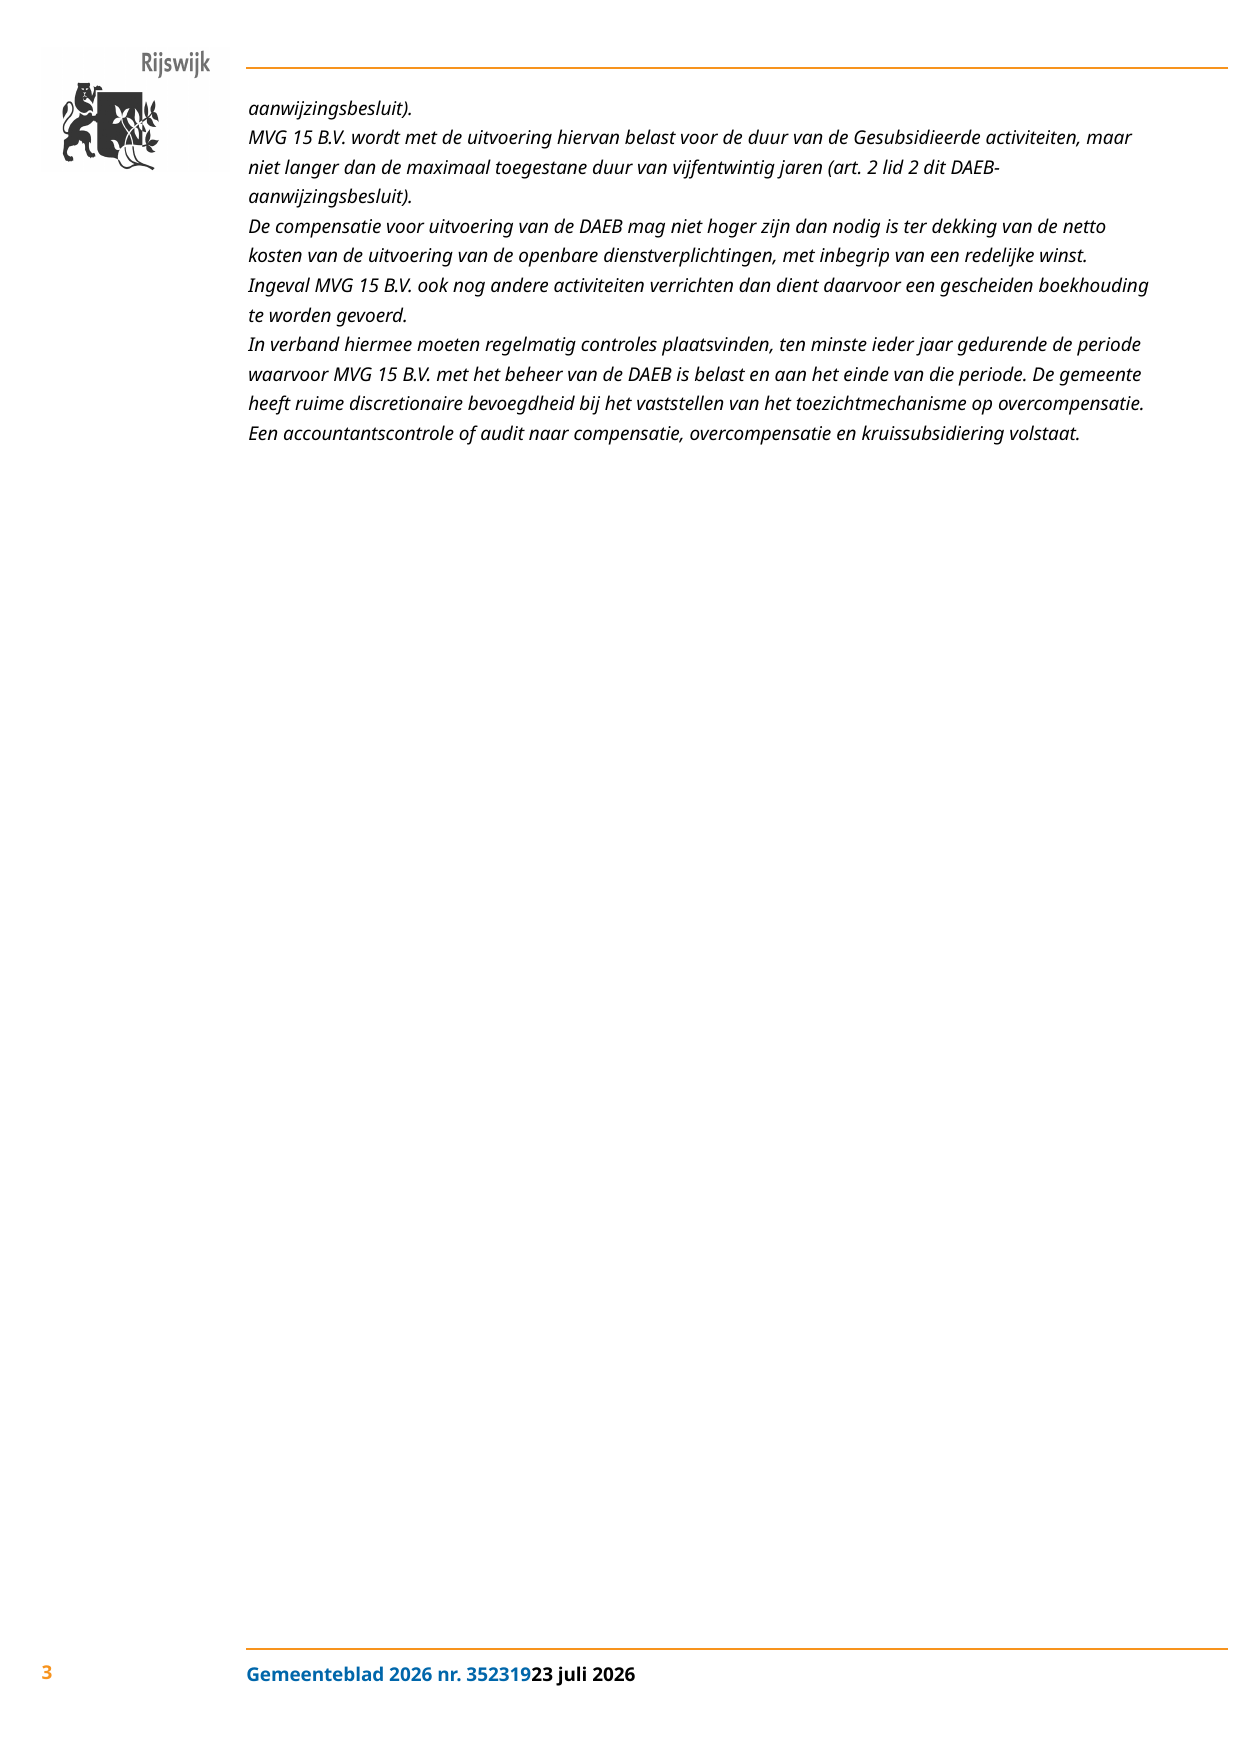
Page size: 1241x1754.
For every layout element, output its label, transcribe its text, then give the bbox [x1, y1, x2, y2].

text MVG 15 B.V. wordt met de uitvoering hiervan belast voor de duur van de Gesubsidieerde activiteiten, maar niet langer dan de maximaal toegestane duur van vijfentwintig jaren (art. 2 lid 2 dit DAEB-aanwijzingsbesluit). [248, 124, 1152, 209]
text De compensatie voor uitvoering van de DAEB mag niet hoger zijn dan nodig is ter dekking van de netto kosten van de uitvoering van de openbare dienstverplichtingen, met inbegrip van een redelijke winst. Ingeval MVG 15 B.V. ook nog andere activiteiten verrichten dan dient daarvoor een gescheiden boekhouding te worden gevoerd. [248, 213, 1152, 328]
text In verband hiermee moeten regelmatig controles plaatsvinden, ten minste ieder jaar gedurende de periode waarvoor MVG 15 B.V. met het beheer van de DAEB is belast en aan het einde van die periode. De gemeente heeft ruime discretionaire bevoegdheid bij het vaststellen van het toezichtmechanisme op overcompensatie. Een accountantscontrole of audit naar compensatie, overcompensatie en kruissubsidiering volstaat. [248, 331, 1152, 446]
text aanwijzingsbesluit). [248, 95, 1152, 121]
picture [41, 47, 231, 172]
